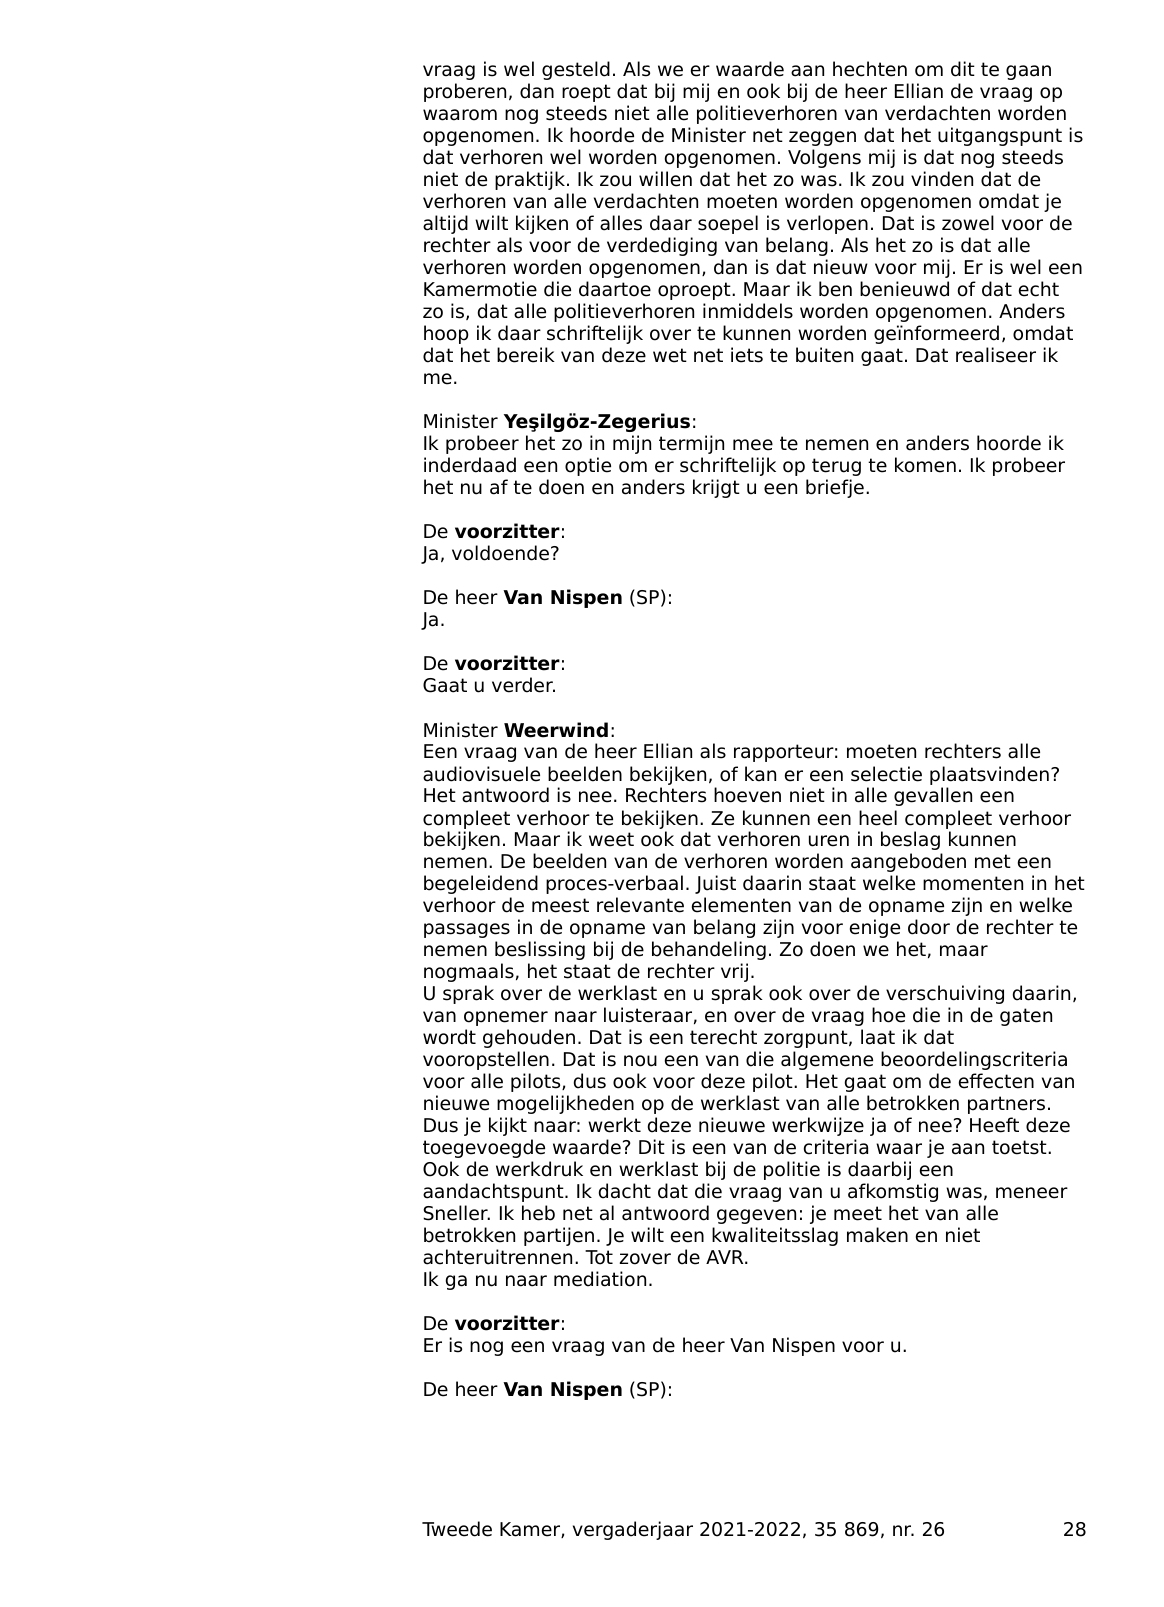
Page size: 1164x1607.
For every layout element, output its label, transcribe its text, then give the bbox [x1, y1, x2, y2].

text U sprak over de werklast en u sprak ook over de verschuiving daarin, van opnemer naar luisteraar, en over de vraag hoe die in de gaten wordt gehouden. Dat is een terecht zorgpunt, laat ik dat vooropstellen. Dat is nou een van die algemene beoordelingscriteria voor alle pilots, dus ook voor deze pilot. Het gaat om de effecten van nieuwe mogelijkheden op de werklast van alle betrokken partners. Dus je kijkt naar: werkt deze nieuwe werkwijze ja of nee? Heeft deze toegevoegde waarde? Dit is een van de criteria waar je aan toetst. Ook de werkdruk en werklast bij de politie is daarbij een aandachtspunt. Ik dacht dat die vraag van u afkomstig was, meneer Sneller. Ik heb net al antwoord gegeven: je meet het van alle betrokken partijen. Je wilt een kwaliteitsslag maken en niet achteruitrennen. Tot zover de AVR. [422, 983, 1087, 1269]
text Ik probeer het zo in mijn termijn mee te nemen en anders hoorde ik inderdaad een optie om er schriftelijk op terug te komen. Ik probeer het nu af te doen en anders krijgt u een briefje. [422, 433, 1087, 499]
text De voorzitter: [422, 521, 1087, 543]
text vraag is wel gesteld. Als we er waarde aan hechten om dit te gaan proberen, dan roept dat bij mij en ook bij de heer Ellian de vraag op waarom nog steeds niet alle politieverhoren van verdachten worden opgenomen. Ik hoorde de Minister net zeggen dat het uitgangspunt is dat verhoren wel worden opgenomen. Volgens mij is dat nog steeds niet de praktijk. Ik zou willen dat het zo was. Ik zou vinden dat de verhoren van alle verdachten moeten worden opgenomen omdat je altijd wilt kijken of alles daar soepel is verlopen. Dat is zowel voor de rechter als voor de verdediging van belang. Als het zo is dat alle verhoren worden opgenomen, dan is dat nieuw voor mij. Er is wel een Kamermotie die daartoe oproept. Maar ik ben benieuwd of dat echt zo is, dat alle politieverhoren inmiddels worden opgenomen. Anders hoop ik daar schriftelijk over te kunnen worden geïnformeerd, omdat dat het bereik van deze wet net iets te buiten gaat. Dat realiseer ik me. [422, 59, 1087, 389]
text Er is nog een vraag van de heer Van Nispen voor u. [422, 1335, 1087, 1357]
text De heer Van Nispen (SP): [422, 1379, 1087, 1401]
text Minister Weerwind: [422, 719, 1087, 741]
text Ja, voldoende? [422, 543, 1087, 565]
text Ik ga nu naar mediation. [422, 1269, 1087, 1291]
text Een vraag van de heer Ellian als rapporteur: moeten rechters alle audiovisuele beelden bekijken, of kan er een selectie plaatsvinden? Het antwoord is nee. Rechters hoeven niet in alle gevallen een compleet verhoor te bekijken. Ze kunnen een heel compleet verhoor bekijken. Maar ik weet ook dat verhoren uren in beslag kunnen nemen. De beelden van de verhoren worden aangeboden met een begeleidend proces-verbaal. Juist daarin staat welke momenten in het verhoor de meest relevante elementen van de opname zijn en welke passages in de opname van belang zijn voor enige door de rechter te nemen beslissing bij de behandeling. Zo doen we het, maar nogmaals, het staat de rechter vrij. [422, 741, 1087, 983]
text De voorzitter: [422, 1313, 1087, 1335]
text Minister Yeşilgöz-Zegerius: [422, 411, 1087, 433]
text De voorzitter: [422, 653, 1087, 675]
text Gaat u verder. [422, 675, 1087, 697]
text De heer Van Nispen (SP): [422, 587, 1087, 609]
text Ja. [422, 609, 1087, 631]
